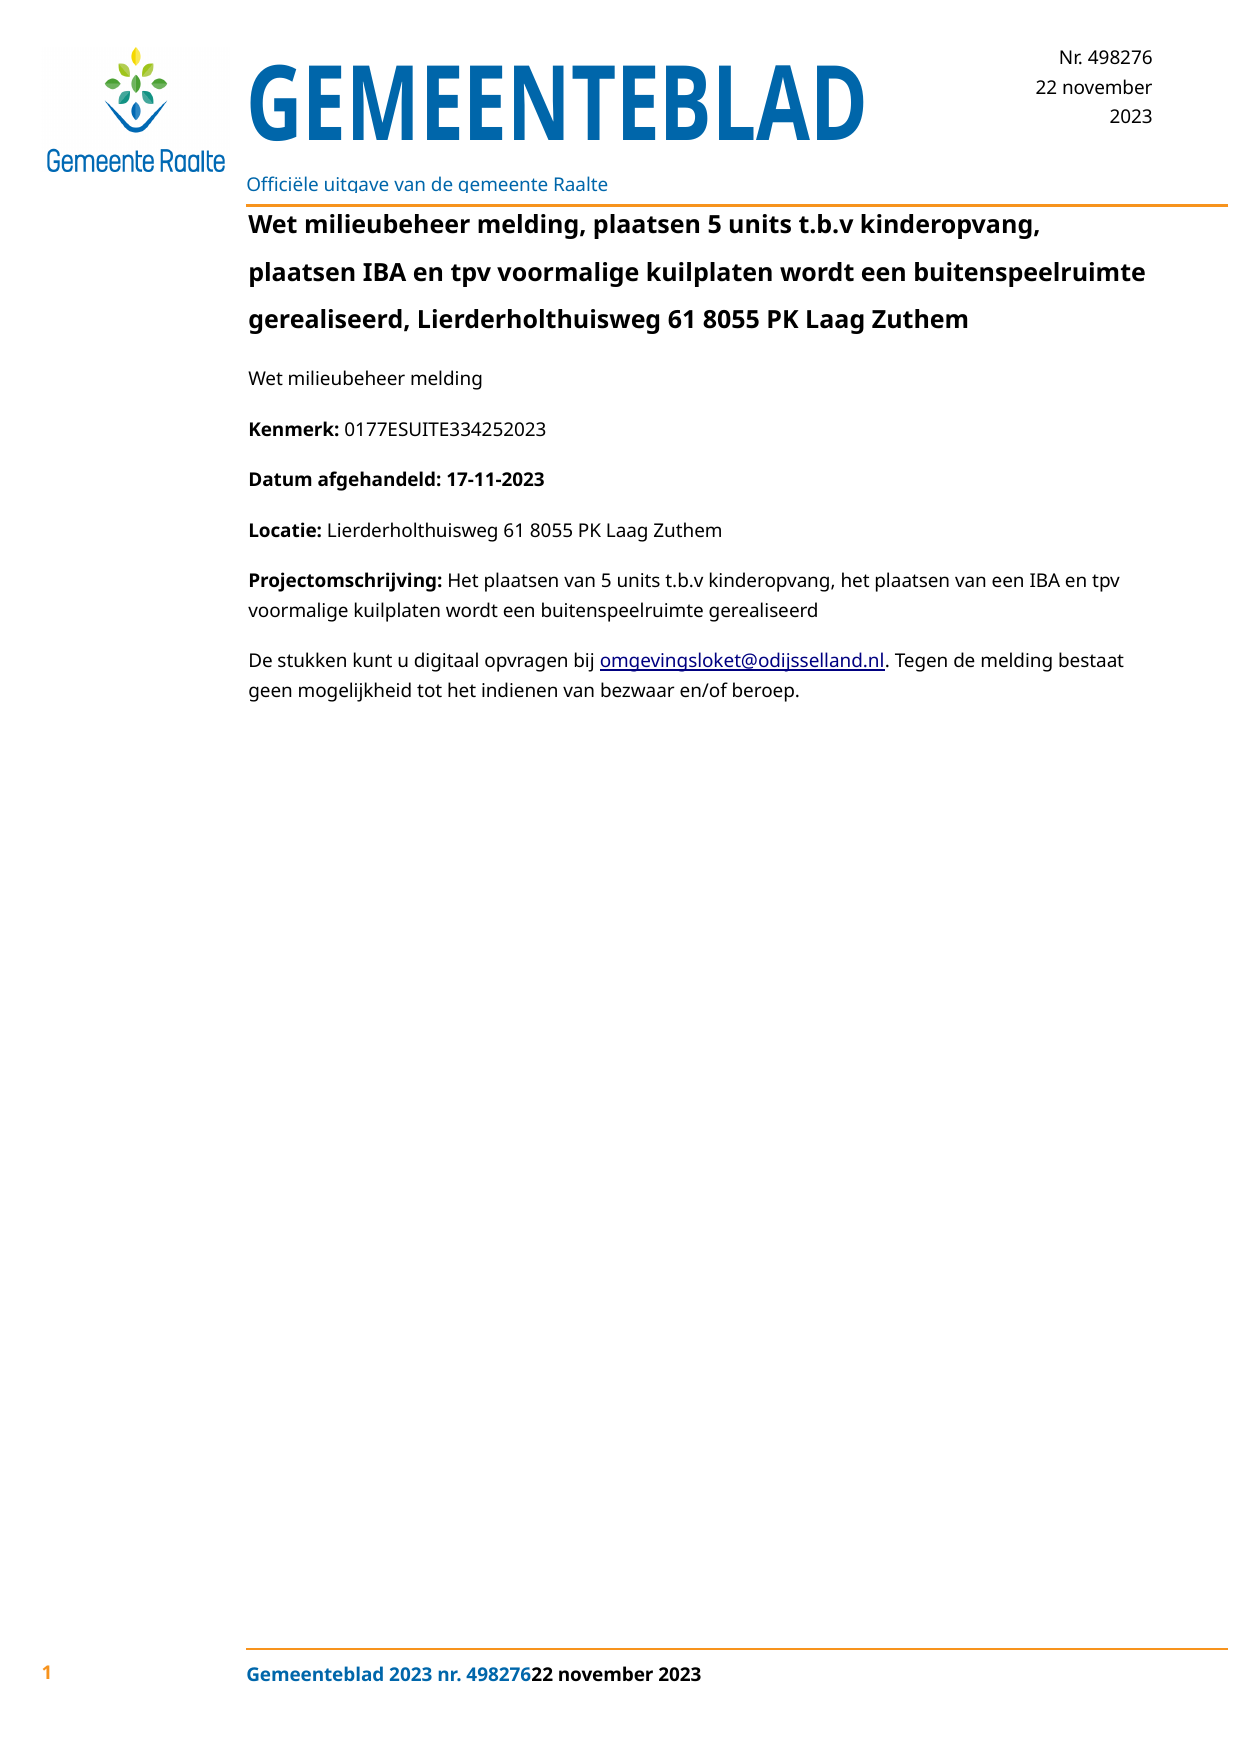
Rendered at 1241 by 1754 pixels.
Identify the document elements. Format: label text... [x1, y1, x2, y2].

text Datum afgehandeld: 17-11-2023 [248, 466, 1152, 492]
text Locatie: Lierderholthuisweg 61 8055 PK Laag Zuthem [248, 517, 1152, 542]
text De stukken kunt u digitaal opvragen bij omgevingsloket@odijsselland.nl. Tegen de melding bestaat geen mogelijkheid tot het indienen van bezwaar en/of beroep. [248, 647, 1152, 702]
picture [41, 47, 231, 172]
text Projectomschrijving: Het plaatsen van 5 units t.b.v kinderopvang, het plaatsen van een IBA en tpv voormalige kuilplaten wordt een buitenspeelruimte gerealiseerd [248, 567, 1152, 622]
text Wet milieubeheer melding [248, 366, 1152, 391]
text Wet milieubeheer melding, plaatsen 5 units t.b.v kinderopvang, plaatsen IBA en tpv voormalige kuilplaten wordt een buitenspeelruimte gerealiseerd, Lierderholthuisweg 61 8055 PK Laag Zuthem [248, 207, 1152, 336]
text Kenmerk: 0177ESUITE334252023 [248, 416, 1152, 442]
